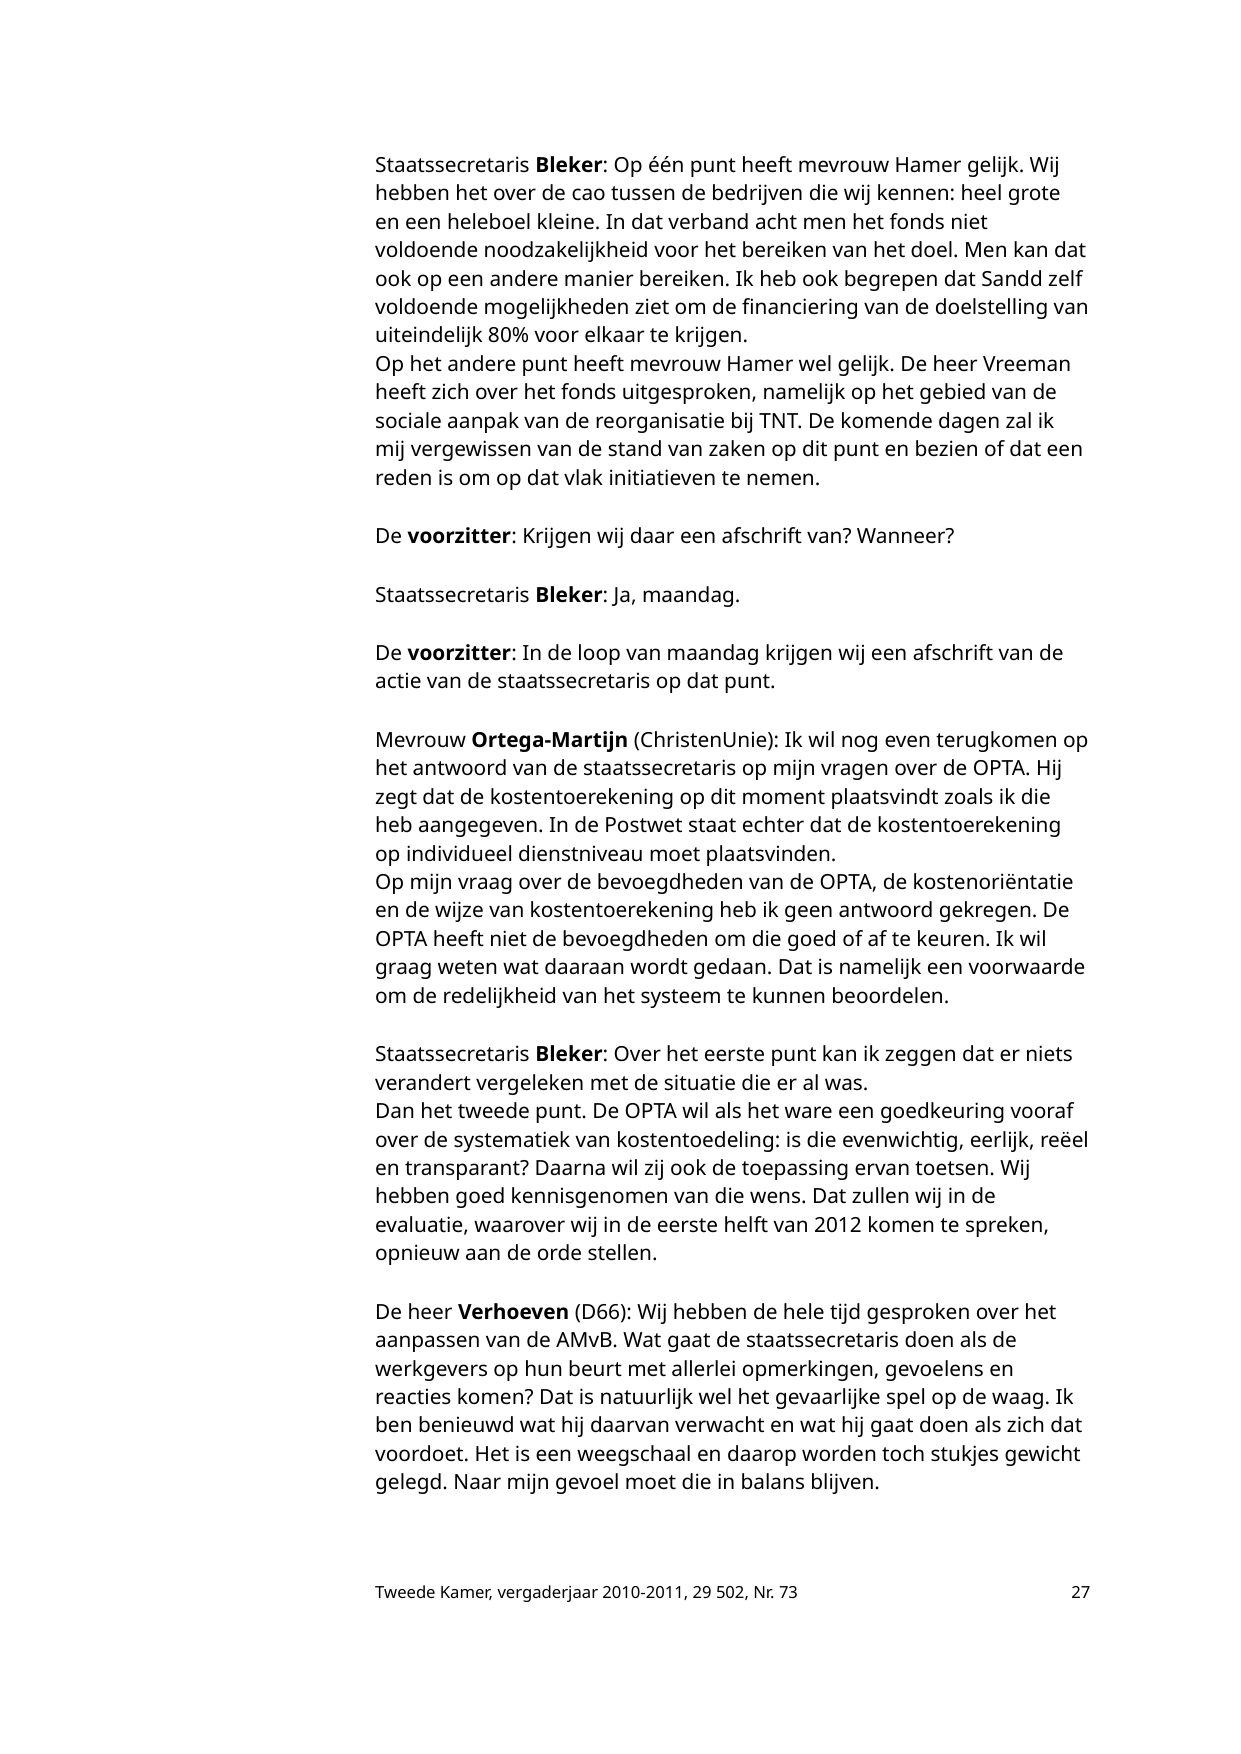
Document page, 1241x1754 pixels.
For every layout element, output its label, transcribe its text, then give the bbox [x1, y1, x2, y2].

text De voorzitter: In de loop van maandag krijgen wij een afschrift van de actie van de staatssecretaris op dat punt. [375, 638, 1090, 695]
text Dan het tweede punt. De OPTA wil als het ware een goedkeuring vooraf over de systematiek van kostentoedeling: is die evenwichtig, eerlijk, reëel en transparant? Daarna wil zij ook de toepassing ervan toetsen. Wij hebben goed kennisgenomen van die wens. Dat zullen wij in de evaluatie, waarover wij in de eerste helft van 2012 komen te spreken, opnieuw aan de orde stellen. [375, 1096, 1090, 1267]
text Staatssecretaris Bleker: Op één punt heeft mevrouw Hamer gelijk. Wij hebben het over de cao tussen de bedrijven die wij kennen: heel grote en een heleboel kleine. In dat verband acht men het fonds niet voldoende noodzakelijkheid voor het bereiken van het doel. Men kan dat ook op een andere manier bereiken. Ik heb ook begrepen dat Sandd zelf voldoende mogelijkheden ziet om de financiering van de doelstelling van uiteindelijk 80% voor elkaar te krijgen. [375, 150, 1090, 349]
text Staatssecretaris Bleker: Ja, maandag. [375, 580, 1090, 608]
text Staatssecretaris Bleker: Over het eerste punt kan ik zeggen dat er niets verandert vergeleken met de situatie die er al was. [375, 1039, 1090, 1096]
text De voorzitter: Krijgen wij daar een afschrift van? Wanneer? [375, 521, 1090, 550]
text Op mijn vraag over de bevoegdheden van de OPTA, de kostenoriëntatie en de wijze van kostentoerekening heb ik geen antwoord gekregen. De OPTA heeft niet de bevoegdheden om die goed of af te keuren. Ik wil graag weten wat daaraan wordt gedaan. Dat is namelijk een voorwaarde om de redelijkheid van het systeem te kunnen beoordelen. [375, 867, 1090, 1009]
text Mevrouw Ortega-Martijn (ChristenUnie): Ik wil nog even terugkomen op het antwoord van de staatssecretaris op mijn vragen over de OPTA. Hij zegt dat de kostentoerekening op dit moment plaatsvindt zoals ik die heb aangegeven. In de Postwet staat echter dat de kostentoerekening op individueel dienstniveau moet plaatsvinden. [375, 725, 1090, 867]
text De heer Verhoeven (D66): Wij hebben de hele tijd gesproken over het aanpassen van de AMvB. Wat gaat de staatssecretaris doen als de werkgevers op hun beurt met allerlei opmerkingen, gevoelens en reacties komen? Dat is natuurlijk wel het gevaarlijke spel op de waag. Ik ben benieuwd wat hij daarvan verwacht en wat hij gaat doen als zich dat voordoet. Het is een weegschaal en daarop worden toch stukjes gewicht gelegd. Naar mijn gevoel moet die in balans blijven. [375, 1297, 1090, 1496]
text Op het andere punt heeft mevrouw Hamer wel gelijk. De heer Vreeman heeft zich over het fonds uitgesproken, namelijk op het gebied van de sociale aanpak van de reorganisatie bij TNT. De komende dagen zal ik mij vergewissen van de stand van zaken op dit punt en bezien of dat een reden is om op dat vlak initiatieven te nemen. [375, 349, 1090, 491]
